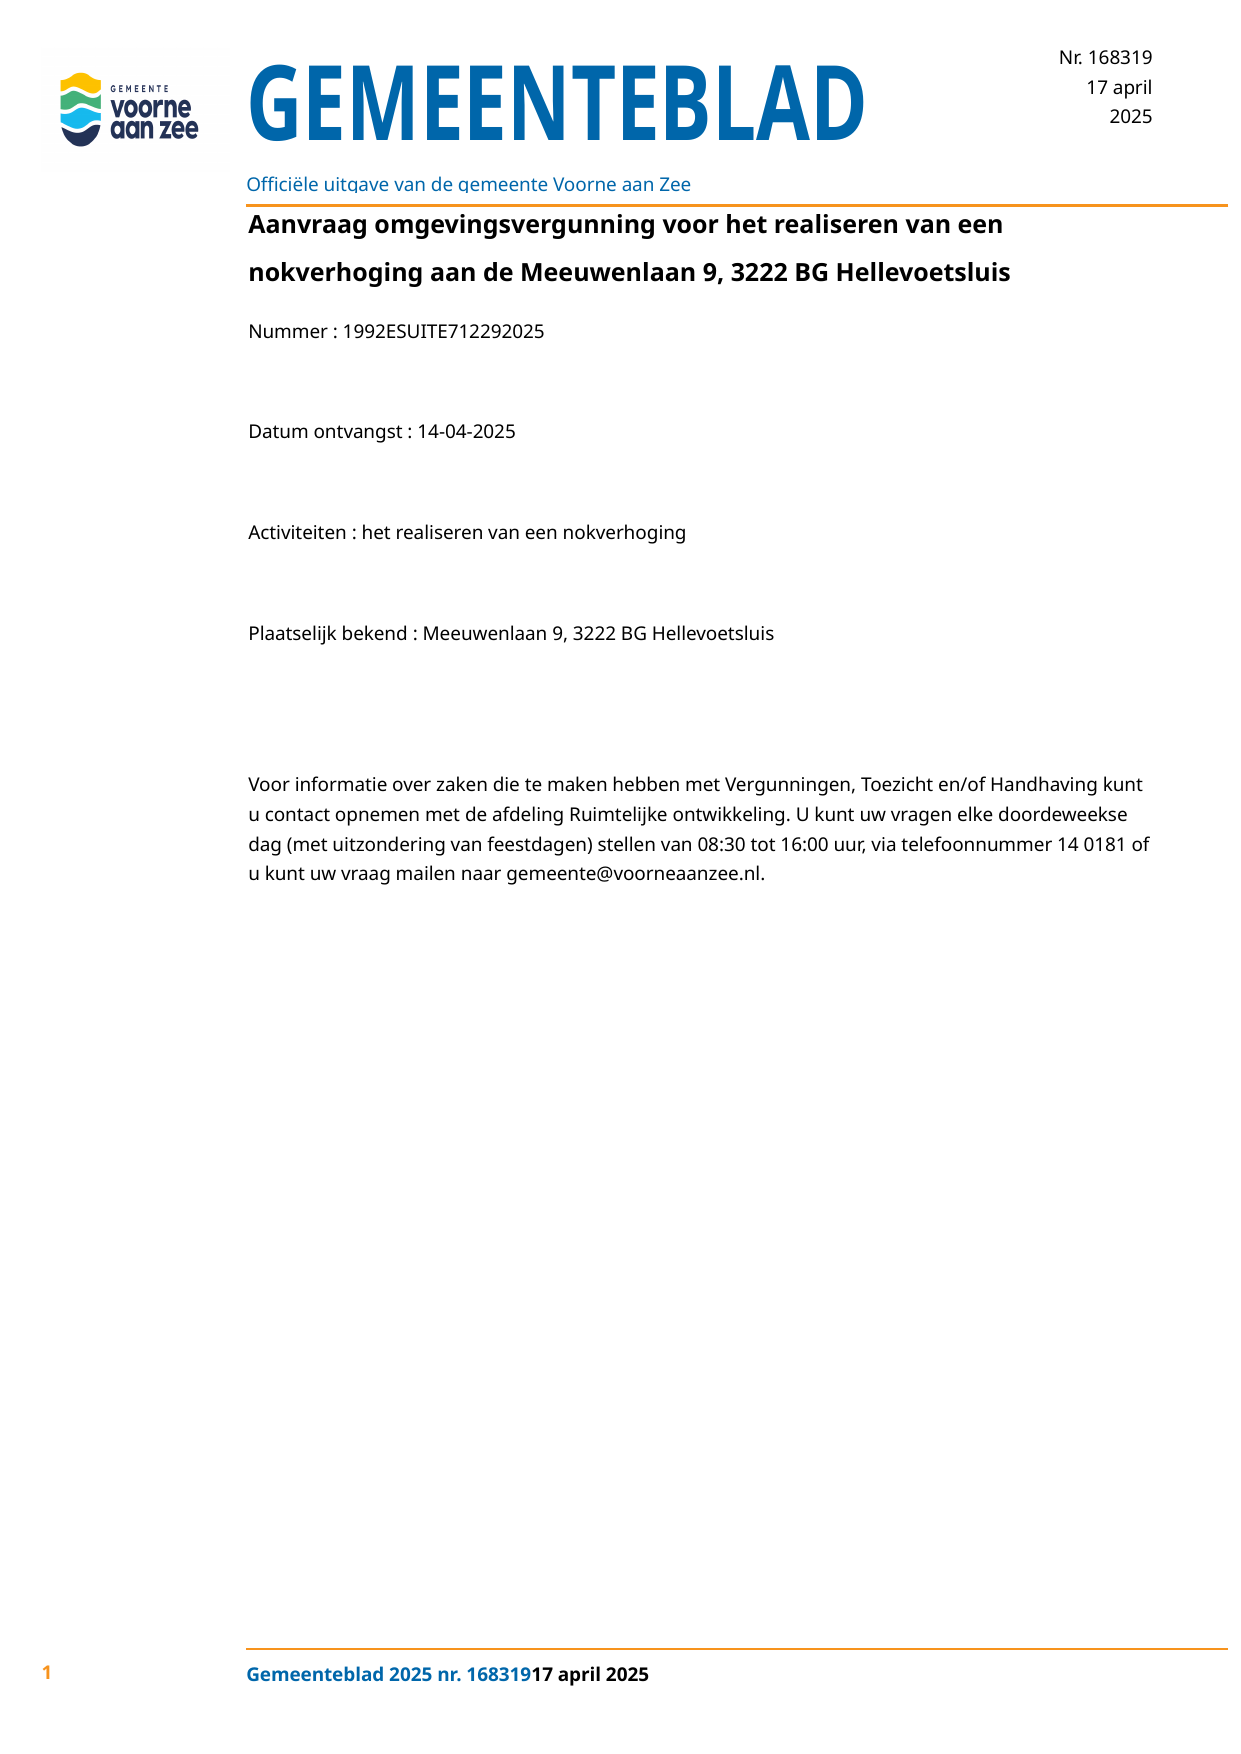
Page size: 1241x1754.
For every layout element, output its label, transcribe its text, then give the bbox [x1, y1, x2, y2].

picture [41, 47, 231, 172]
text Nummer : 1992ESUITE712292025 [248, 318, 1152, 344]
text Datum ontvangst : 14-04-2025 [248, 419, 1152, 444]
text Voor informatie over zaken die te maken hebben met Vergunningen, Toezicht en/of Handhaving kunt u contact opnemen met de afdeling Ruimtelijke ontwikkeling. U kunt uw vragen elke doordeweekse dag (met uitzondering van feestdagen) stellen van 08:30 tot 16:00 uur, via telefoonnummer 14 0181 of u kunt uw vraag mailen naar gemeente@voorneaanzee.nl. [248, 772, 1152, 886]
text Activiteiten : het realiseren van een nokverhoging [248, 519, 1152, 545]
text Aanvraag omgevingsvergunning voor het realiseren van een nokverhoging aan de Meeuwenlaan 9, 3222 BG Hellevoetsluis [248, 207, 1152, 288]
text Plaatselijk bekend : Meeuwenlaan 9, 3222 BG Hellevoetsluis [248, 620, 1152, 646]
